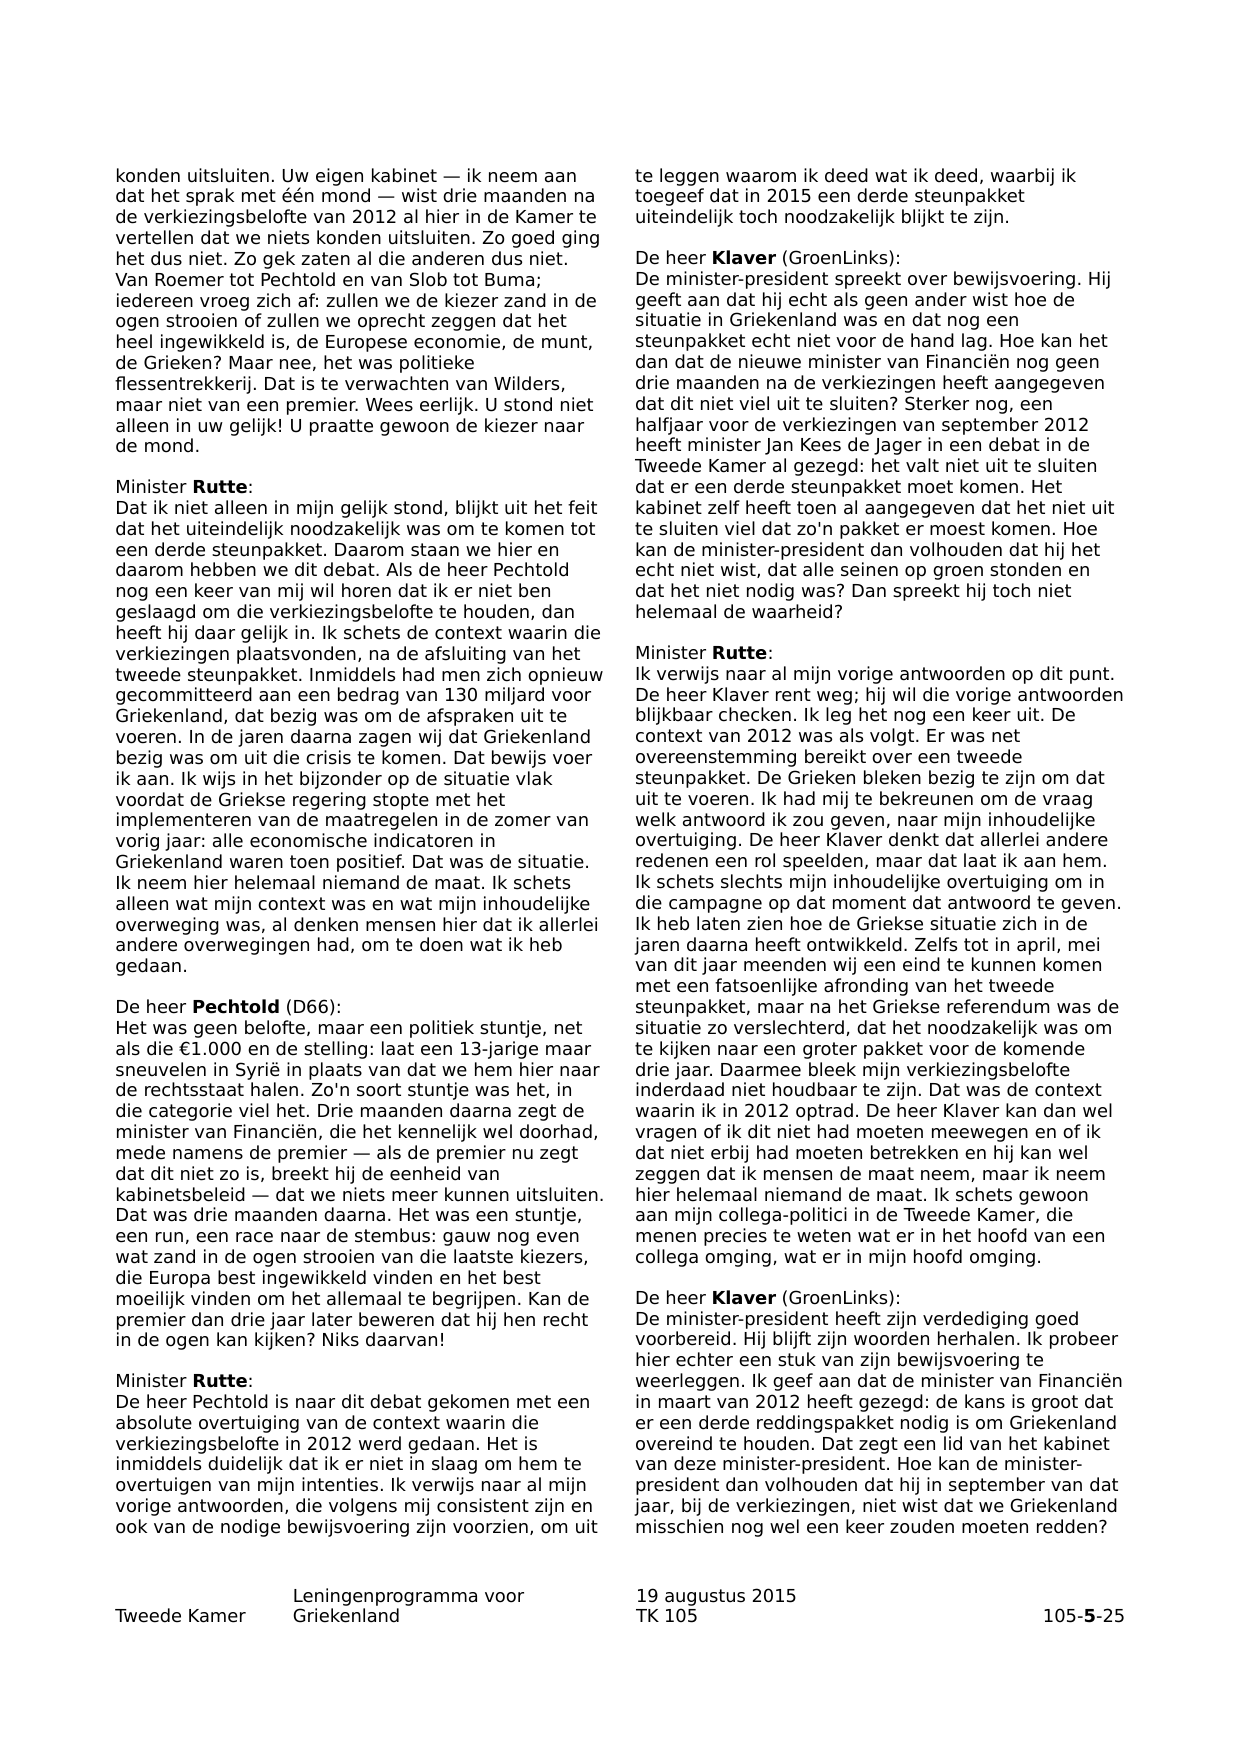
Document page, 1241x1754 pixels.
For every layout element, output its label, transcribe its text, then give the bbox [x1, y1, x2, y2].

text De minister-president heeft zijn verdediging goed voorbereid. Hij blijft zijn woorden herhalen. Ik probeer hier echter een stuk van zijn bewijsvoering te weerleggen. Ik geef aan dat de minister van Financiën in maart van 2012 heeft gezegd: de kans is groot dat er een derde reddingspakket nodig is om Griekenland overeind te houden. Dat zegt een lid van het kabinet van deze minister-president. Hoe kan de minister-president dan volhouden dat hij in september van dat jaar, bij de verkiezingen, niet wist dat we Griekenland misschien nog wel een keer zouden moeten redden? [635, 1308, 1125, 1537]
text Minister Rutte: [115, 1371, 605, 1392]
text Minister Rutte: [115, 477, 605, 498]
text te leggen waarom ik deed wat ik deed, waarbij ik toegeef dat in 2015 een derde steunpakket uiteindelijk toch noodzakelijk blijkt te zijn. [635, 165, 1125, 228]
text De heer Pechtold (D66): [115, 997, 605, 1018]
text Ik verwijs naar al mijn vorige antwoorden op dit punt. De heer Klaver rent weg; hij wil die vorige antwoorden blijkbaar checken. Ik leg het nog een keer uit. De context van 2012 was als volgt. Er was net overeenstemming bereikt over een tweede steunpakket. De Grieken bleken bezig te zijn om dat uit te voeren. Ik had mij te bekreunen om de vraag welk antwoord ik zou geven, naar mijn inhoudelijke overtuiging. De heer Klaver denkt dat allerlei andere redenen een rol speelden, maar dat laat ik aan hem. Ik schets slechts mijn inhoudelijke overtuiging om in die campagne op dat moment dat antwoord te geven. Ik heb laten zien hoe de Griekse situatie zich in de jaren daarna heeft ontwikkeld. Zelfs tot in april, mei van dit jaar meenden wij een eind te kunnen komen met een fatsoenlijke afronding van het tweede steunpakket, maar na het Griekse referendum was de situatie zo verslechterd, dat het noodzakelijk was om te kijken naar een groter pakket voor de komende drie jaar. Daarmee bleek mijn verkiezingsbelofte inderdaad niet houdbaar te zijn. Dat was de context waarin ik in 2012 optrad. De heer Klaver kan dan wel vragen of ik dit niet had moeten meewegen en of ik dat niet erbij had moeten betrekken en hij kan wel zeggen dat ik mensen de maat neem, maar ik neem hier helemaal niemand de maat. Ik schets gewoon aan mijn collega-politici in de Tweede Kamer, die menen precies te weten wat er in het hoofd van een collega omging, wat er in mijn hoofd omging. [635, 663, 1125, 1268]
text konden uitsluiten. Uw eigen kabinet — ik neem aan dat het sprak met één mond — wist drie maanden na de verkiezingsbelofte van 2012 al hier in de Kamer te vertellen dat we niets konden uitsluiten. Zo goed ging het dus niet. Zo gek zaten al die anderen dus niet. Van Roemer tot Pechtold en van Slob tot Buma; iedereen vroeg zich af: zullen we de kiezer zand in de ogen strooien of zullen we oprecht zeggen dat het heel ingewikkeld is, de Europese economie, de munt, de Grieken? Maar nee, het was politieke flessentrekkerij. Dat is te verwachten van Wilders, maar niet van een premier. Wees eerlijk. U stond niet alleen in uw gelijk! U praatte gewoon de kiezer naar de mond. [115, 165, 605, 457]
text De heer Klaver (GroenLinks): [635, 248, 1125, 268]
text Minister Rutte: [635, 643, 1125, 663]
text De heer Klaver (GroenLinks): [635, 1288, 1125, 1308]
text De heer Pechtold is naar dit debat gekomen met een absolute overtuiging van de context waarin die verkiezingsbelofte in 2012 werd gedaan. Het is inmiddels duidelijk dat ik er niet in slaag om hem te overtuigen van mijn intenties. Ik verwijs naar al mijn vorige antwoorden, die volgens mij consistent zijn en ook van de nodige bewijsvoering zijn voorzien, om uit [115, 1392, 605, 1537]
text Dat ik niet alleen in mijn gelijk stond, blijkt uit het feit dat het uiteindelijk noodzakelijk was om te komen tot een derde steunpakket. Daarom staan we hier en daarom hebben we dit debat. Als de heer Pechtold nog een keer van mij wil horen dat ik er niet ben geslaagd om die verkiezingsbelofte te houden, dan heeft hij daar gelijk in. Ik schets de context waarin die verkiezingen plaatsvonden, na de afsluiting van het tweede steunpakket. Inmiddels had men zich opnieuw gecommitteerd aan een bedrag van 130 miljard voor Griekenland, dat bezig was om de afspraken uit te voeren. In de jaren daarna zagen wij dat Griekenland bezig was om uit die crisis te komen. Dat bewijs voer ik aan. Ik wijs in het bijzonder op de situatie vlak voordat de Griekse regering stopte met het implementeren van de maatregelen in de zomer van vorig jaar: alle economische indicatoren in Griekenland waren toen positief. Dat was de situatie. Ik neem hier helemaal niemand de maat. Ik schets alleen wat mijn context was en wat mijn inhoudelijke overweging was, al denken mensen hier dat ik allerlei andere overwegingen had, om te doen wat ik heb gedaan. [115, 498, 605, 977]
text De minister-president spreekt over bewijsvoering. Hij geeft aan dat hij echt als geen ander wist hoe de situatie in Griekenland was en dat nog een steunpakket echt niet voor de hand lag. Hoe kan het dan dat de nieuwe minister van Financiën nog geen drie maanden na de verkiezingen heeft aangegeven dat dit niet viel uit te sluiten? Sterker nog, een halfjaar voor de verkiezingen van september 2012 heeft minister Jan Kees de Jager in een debat in de Tweede Kamer al gezegd: het valt niet uit te sluiten dat er een derde steunpakket moet komen. Het kabinet zelf heeft toen al aangegeven dat het niet uit te sluiten viel dat zo'n pakket er moest komen. Hoe kan de minister-president dan volhouden dat hij het echt niet wist, dat alle seinen op groen stonden en dat het niet nodig was? Dan spreekt hij toch niet helemaal de waarheid? [635, 268, 1125, 623]
text Het was geen belofte, maar een politiek stuntje, net als die €1.000 en de stelling: laat een 13-jarige maar sneuvelen in Syrië in plaats van dat we hem hier naar de rechtsstaat halen. Zo'n soort stuntje was het, in die categorie viel het. Drie maanden daarna zegt de minister van Financiën, die het kennelijk wel doorhad, mede namens de premier — als de premier nu zegt dat dit niet zo is, breekt hij de eenheid van kabinetsbeleid — dat we niets meer kunnen uitsluiten. Dat was drie maanden daarna. Het was een stuntje, een run, een race naar de stembus: gauw nog even wat zand in de ogen strooien van die laatste kiezers, die Europa best ingewikkeld vinden en het best moeilijk vinden om het allemaal te begrijpen. Kan de premier dan drie jaar later beweren dat hij hen recht in de ogen kan kijken? Niks daarvan! [115, 1018, 605, 1351]
